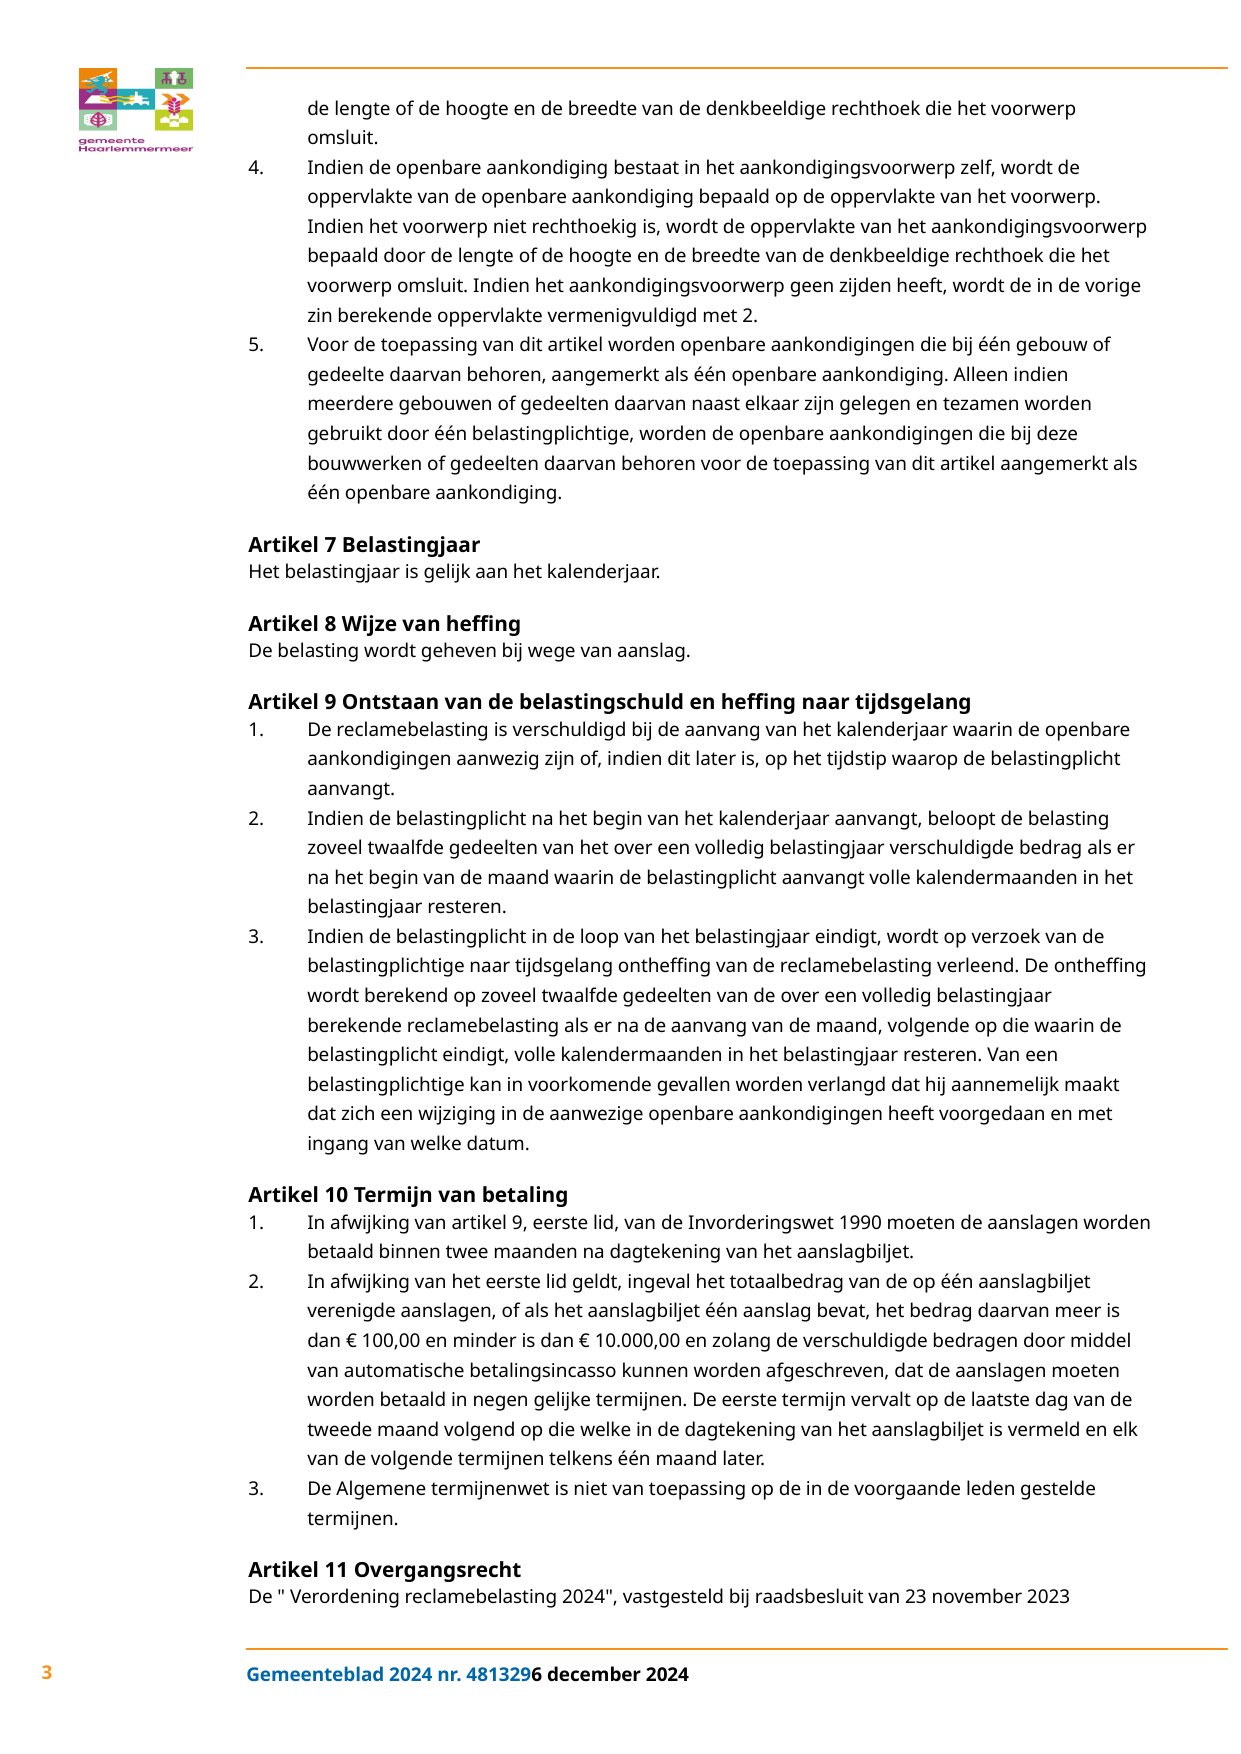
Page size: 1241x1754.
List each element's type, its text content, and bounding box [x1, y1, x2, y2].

text Artikel 11 Overgangsrecht [248, 1555, 1152, 1584]
text Artikel 7 Belastingjaar [248, 530, 1152, 558]
text Artikel 9 Ontstaan van de belastingschuld en heffing naar tijdsgelang [248, 687, 1152, 716]
list Indien de belastingplicht na het begin van het kalenderjaar aanvangt, beloopt de belasting zoveel twaalfde gedeelten van het over een volledig belastingjaar verschuldigde bedrag als er na het begin van de maand waarin de belastingplicht aanvangt volle kalendermaanden in het belastingjaar resteren. [248, 805, 1152, 919]
list De Algemene termijnenwet is niet van toepassing op de in de voorgaande leden gestelde termijnen. [248, 1475, 1152, 1531]
text Het belastingjaar is gelijk aan het kalenderjaar. [248, 558, 1152, 584]
list In afwijking van artikel 9, eerste lid, van de Invorderingswet 1990 moeten de aanslagen worden betaald binnen twee maanden na dagtekening van het aanslagbiljet. [248, 1209, 1152, 1264]
picture [41, 47, 231, 172]
list Voor de toepassing van dit artikel worden openbare aankondigingen die bij één gebouw of gedeelte daarvan behoren, aangemerkt als één openbare aankondiging. Alleen indien meerdere gebouwen of gedeelten daarvan naast elkaar zijn gelegen en tezamen worden gebruikt door één belastingplichtige, worden de openbare aankondigingen die bij deze bouwwerken of gedeelten daarvan behoren voor de toepassing van dit artikel aangemerkt als één openbare aankondiging. [248, 331, 1152, 505]
text De " Verordening reclamebelasting 2024", vastgesteld bij raadsbesluit van 23 november 2023 [248, 1584, 1152, 1609]
list De reclamebelasting is verschuldigd bij de aanvang van het kalenderjaar waarin de openbare aankondigingen aanwezig zijn of, indien dit later is, op het tijdstip waarop de belastingplicht aanvangt. [248, 716, 1152, 801]
text Artikel 8 Wijze van heffing [248, 609, 1152, 637]
list Indien de belastingplicht in de loop van het belastingjaar eindigt, wordt op verzoek van de belastingplichtige naar tijdsgelang ontheffing van de reclamebelasting verleend. De ontheffing wordt berekend op zoveel twaalfde gedeelten van de over een volledig belastingjaar berekende reclamebelasting als er na de aanvang van de maand, volgende op die waarin de belastingplicht eindigt, volle kalendermaanden in het belastingjaar resteren. Van een belastingplichtige kan in voorkomende gevallen worden verlangd dat hij aannemelijk maakt dat zich een wijziging in de aanwezige openbare aankondigingen heeft voorgedaan en met ingang van welke datum. [248, 923, 1152, 1156]
list In afwijking van het eerste lid geldt, ingeval het totaalbedrag van de op één aanslagbiljet verenigde aanslagen, of als het aanslagbiljet één aanslag bevat, het bedrag daarvan meer is dan € 100,00 en minder is dan € 10.000,00 en zolang de verschuldigde bedragen door middel van automatische betalingsincasso kunnen worden afgeschreven, dat de aanslagen moeten worden betaald in negen gelijke termijnen. De eerste termijn vervalt op de laatste dag van de tweede maand volgend op die welke in de dagtekening van het aanslagbiljet is vermeld en elk van de volgende termijnen telkens één maand later. [248, 1268, 1152, 1471]
list Indien de openbare aankondiging bestaat in het aankondigingsvoorwerp zelf, wordt de oppervlakte van de openbare aankondiging bepaald op de oppervlakte van het voorwerp. Indien het voorwerp niet rechthoekig is, wordt de oppervlakte van het aankondigingsvoorwerp bepaald door de lengte of de hoogte en de breedte van de denkbeeldige rechthoek die het voorwerp omsluit. Indien het aankondigingsvoorwerp geen zijden heeft, wordt de in de vorige zin berekende oppervlakte vermenigvuldigd met 2. [248, 154, 1152, 328]
text De belasting wordt geheven bij wege van aanslag. [248, 637, 1152, 663]
list de lengte of de hoogte en de breedte van de denkbeeldige rechthoek die het voorwerp omsluit. [248, 95, 1152, 150]
text Artikel 10 Termijn van betaling [248, 1181, 1152, 1209]
